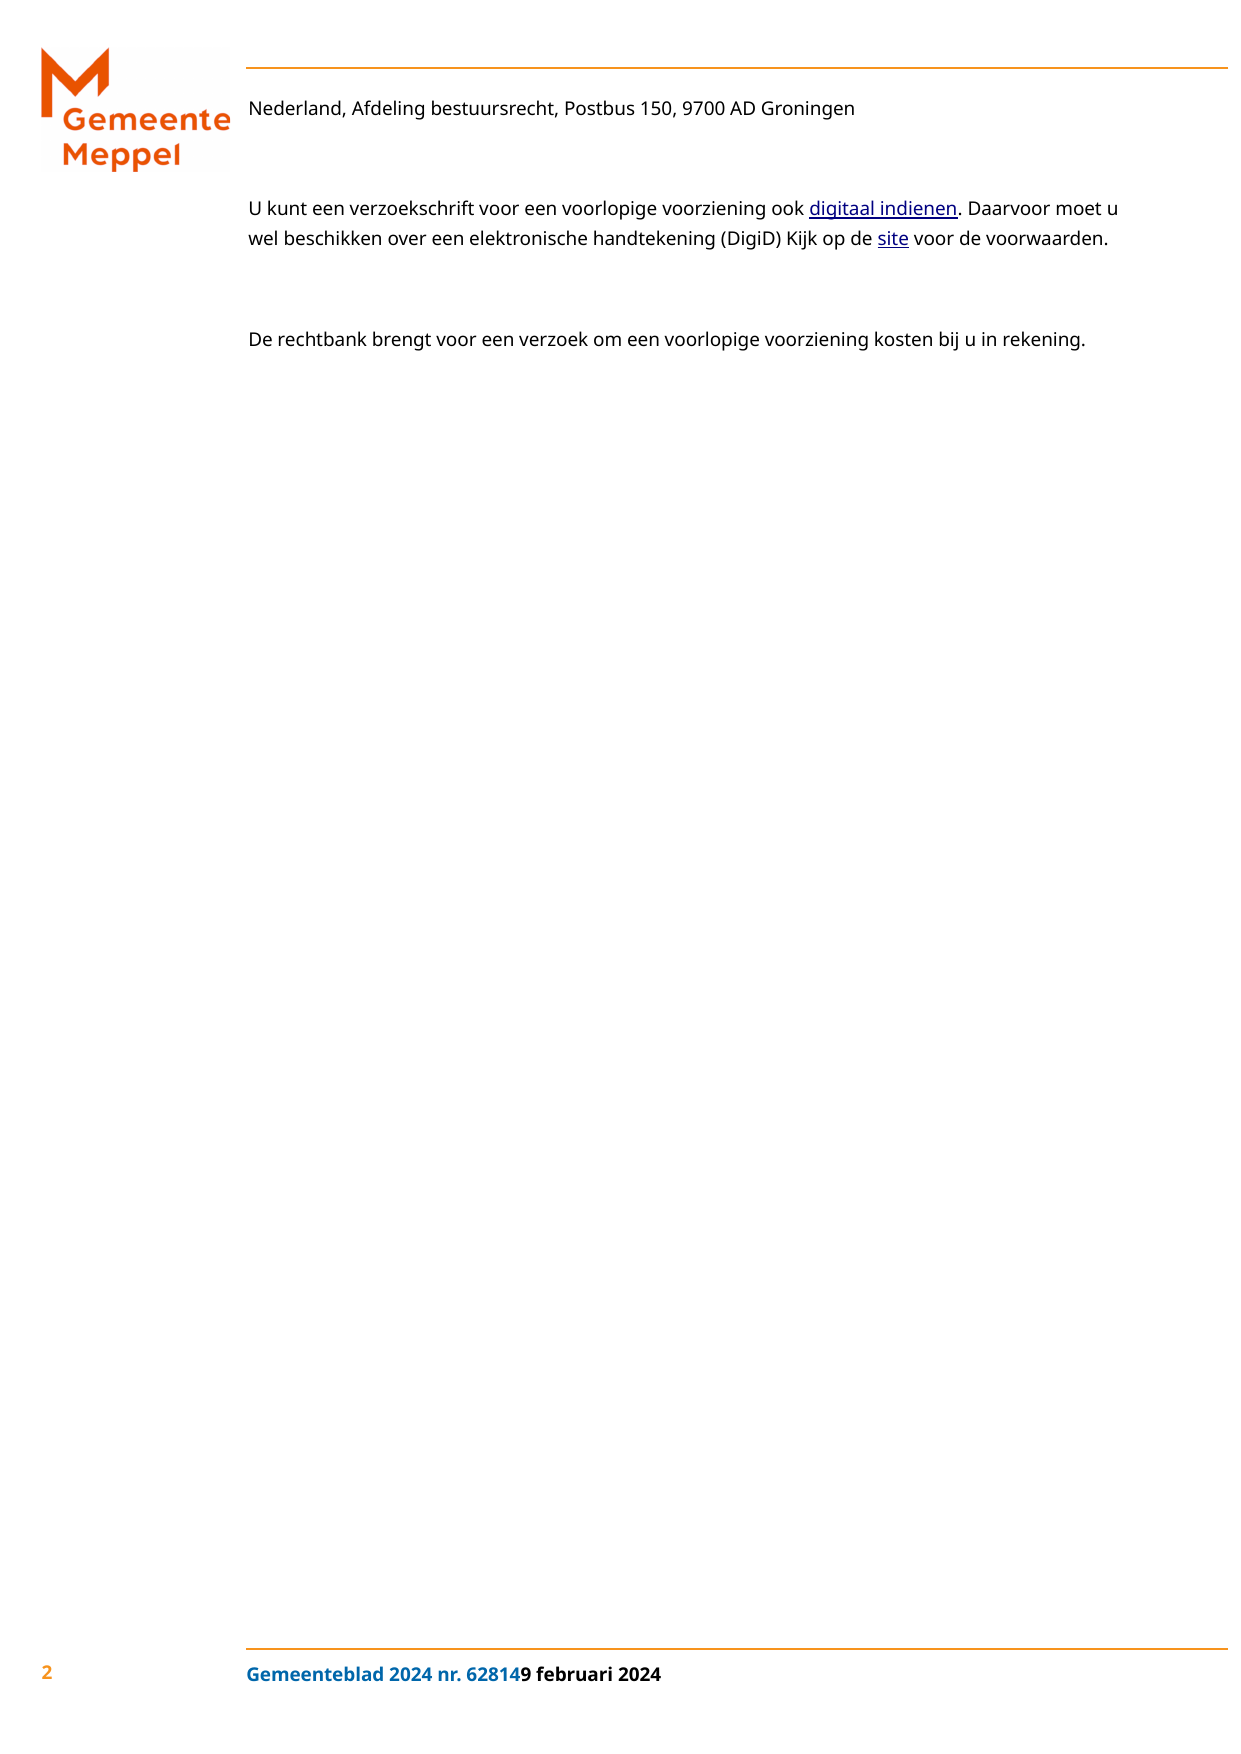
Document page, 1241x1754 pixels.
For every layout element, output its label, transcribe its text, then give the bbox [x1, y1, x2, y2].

picture [41, 47, 231, 172]
text Nederland, Afdeling bestuursrecht, Postbus 150, 9700 AD Groningen [248, 95, 1152, 121]
text U kunt een verzoekschrift voor een voorlopige voorziening ook digitaal indienen. Daarvoor moet u wel beschikken over een elektronische handtekening (DigiD) Kijk op de site voor de voorwaarden. [248, 196, 1152, 251]
text De rechtbank brengt voor een verzoek om een voorlopige voorziening kosten bij u in rekening. [248, 326, 1152, 352]
